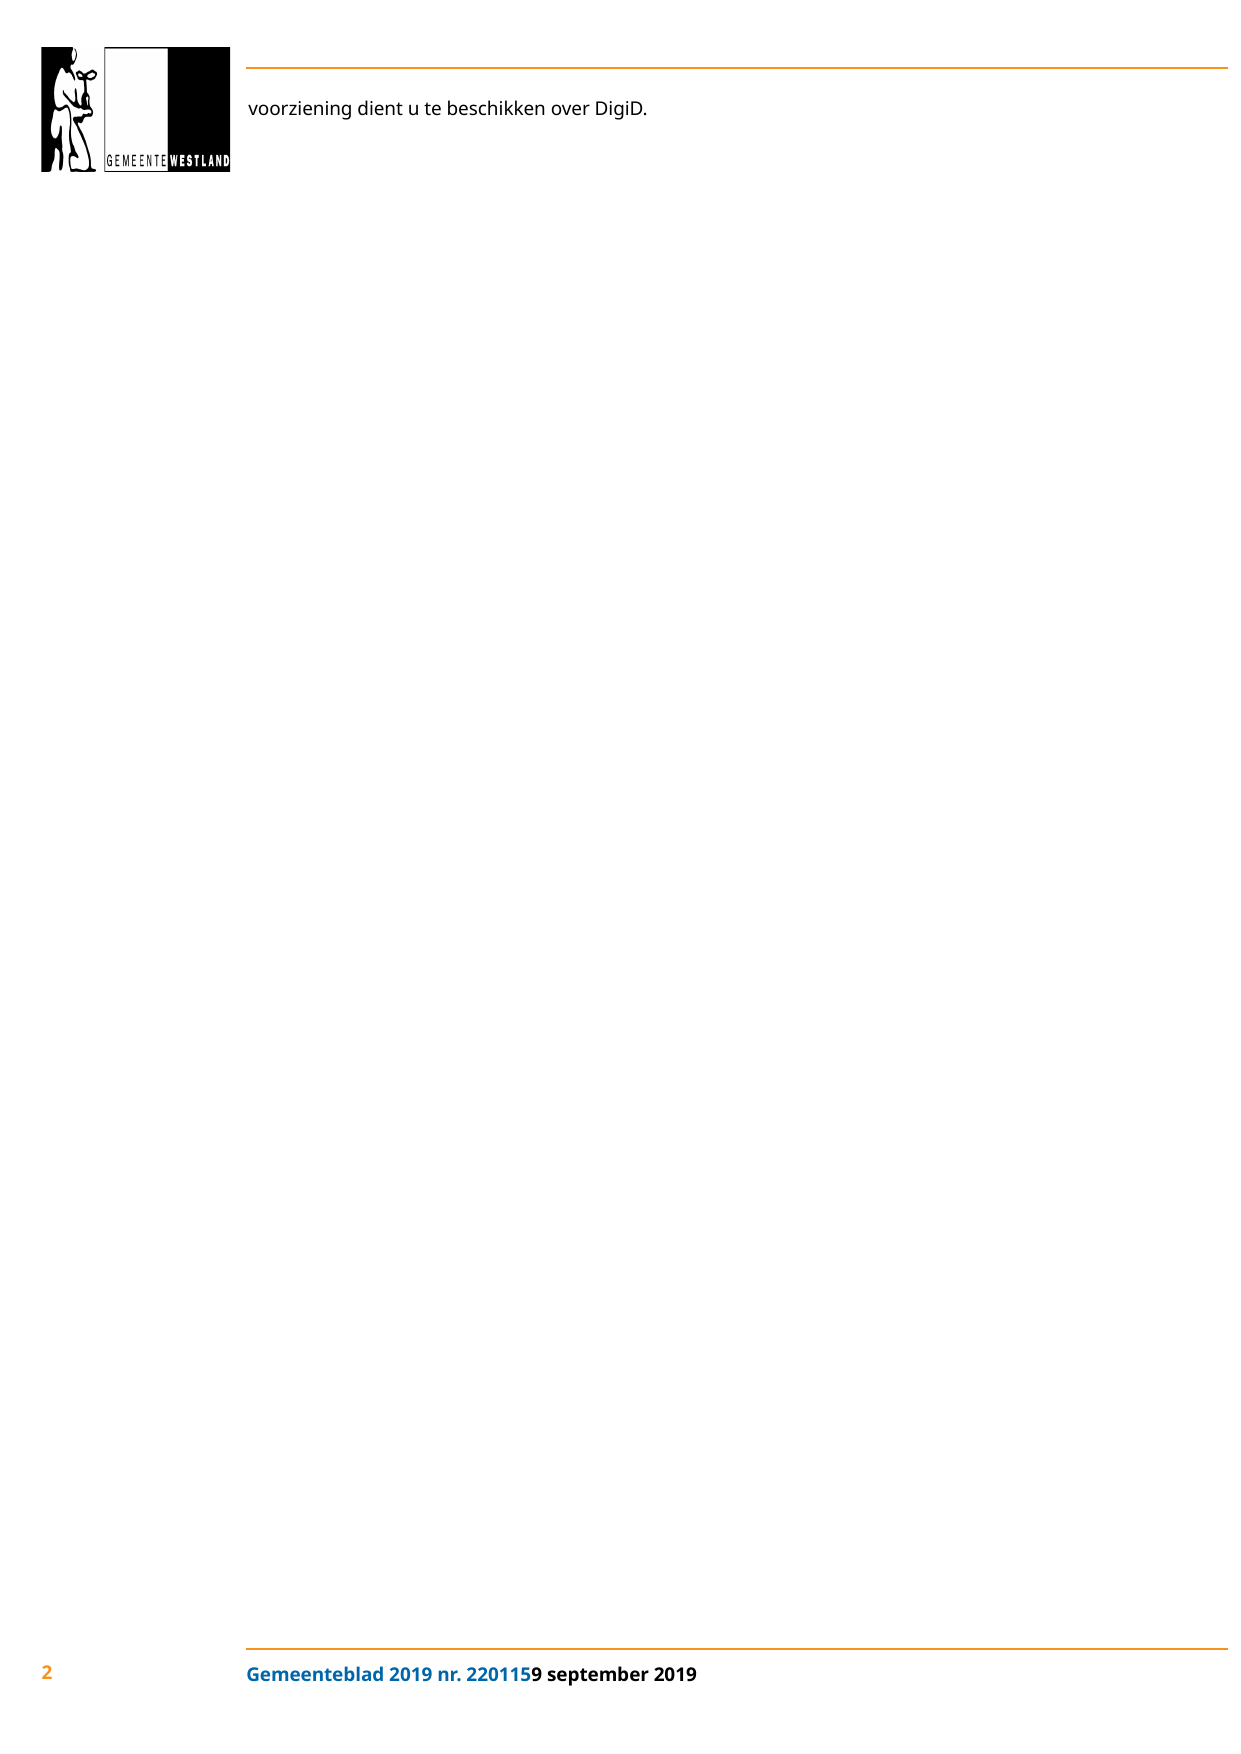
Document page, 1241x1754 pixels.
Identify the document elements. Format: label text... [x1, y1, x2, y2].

text voorziening dient u te beschikken over DigiD. [248, 95, 1152, 121]
picture [41, 47, 231, 172]
